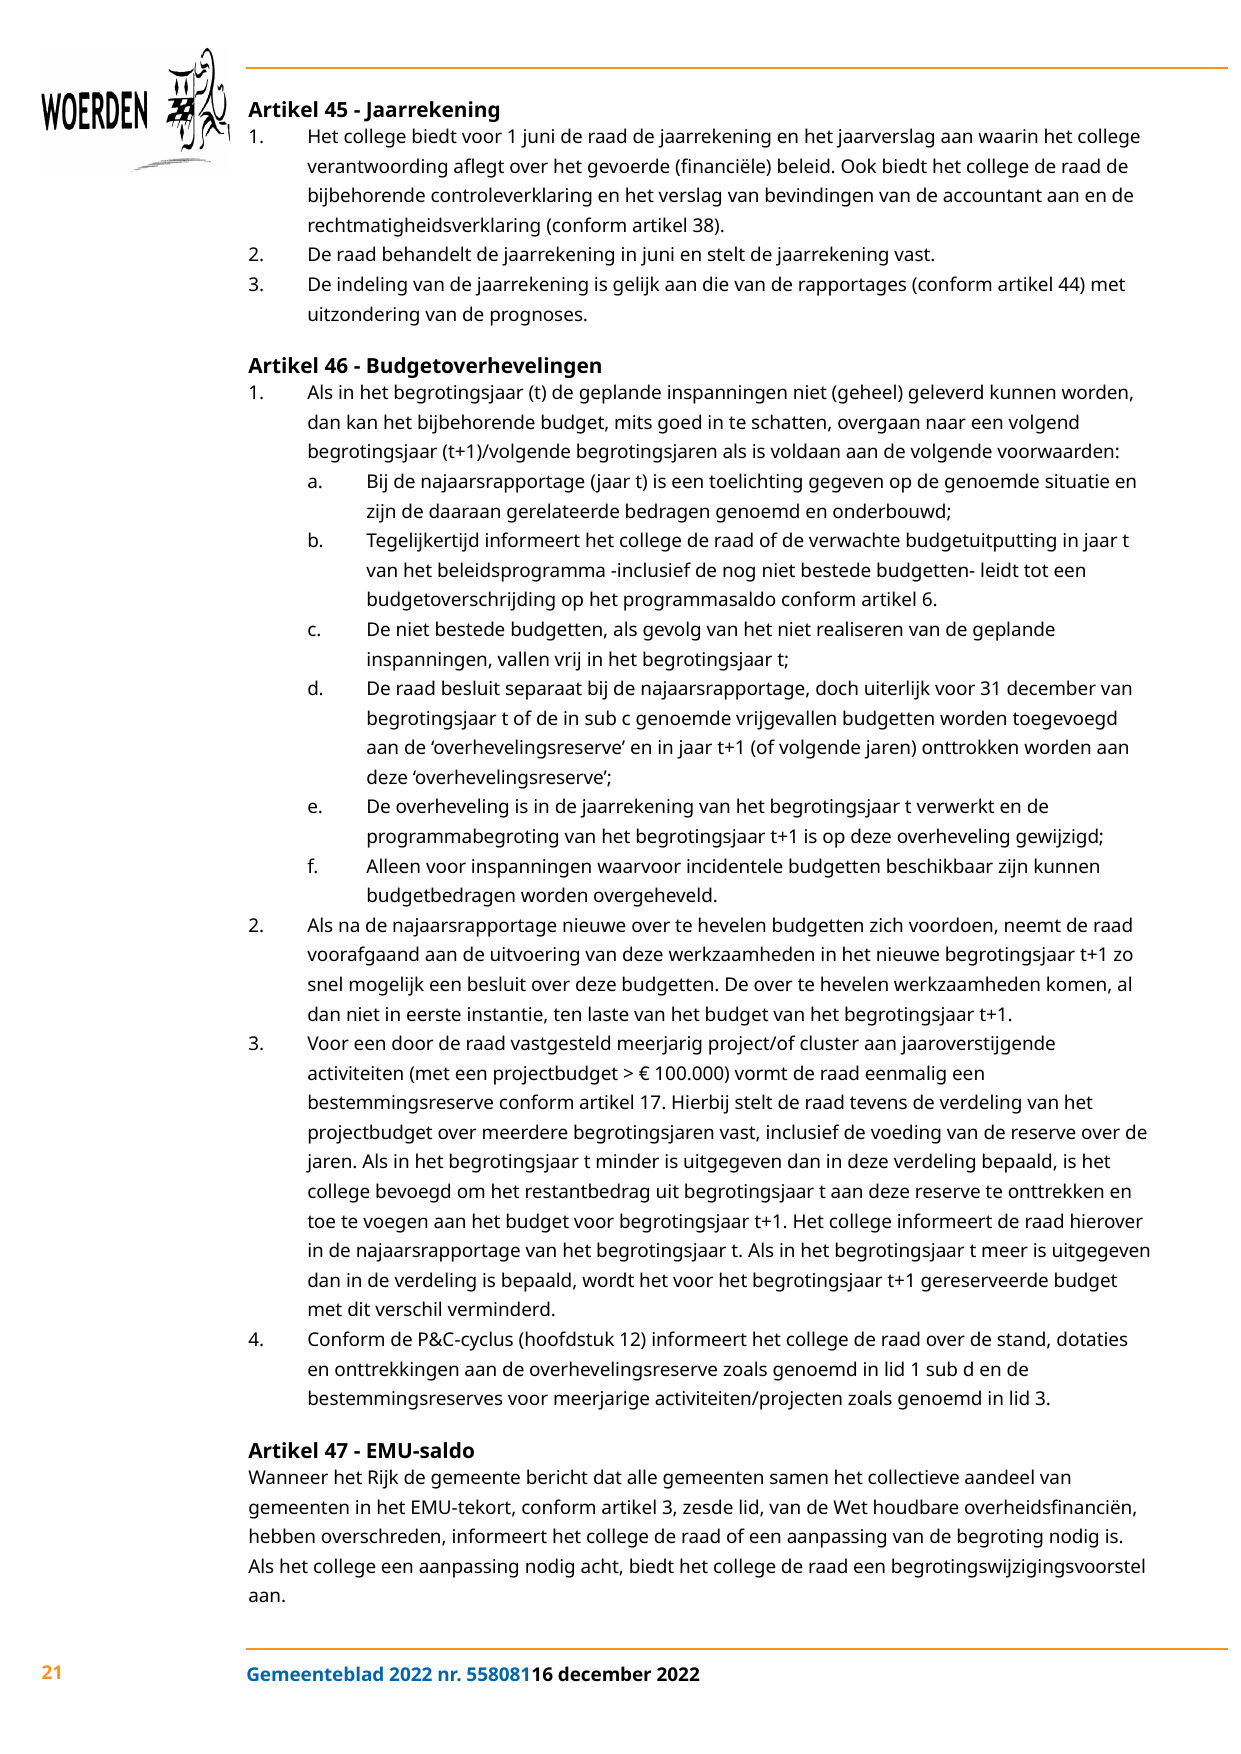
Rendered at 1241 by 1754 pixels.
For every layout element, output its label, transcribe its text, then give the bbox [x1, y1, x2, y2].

list Conform de P&C-cyclus (hoofdstuk 12) informeert het college de raad over de stand, dotaties en onttrekkingen aan de overhevelingsreserve zoals genoemd in lid 1 sub d en de bestemmingsreserves voor meerjarige activiteiten/projecten zoals genoemd in lid 3. [248, 1326, 1152, 1411]
list De raad besluit separaat bij de najaarsrapportage, doch uiterlijk voor 31 december van begrotingsjaar t of de in sub c genoemde vrijgevallen budgetten worden toegevoegd aan de ‘overhevelingsreserve’ en in jaar t+1 (of volgende jaren) onttrokken worden aan deze ‘overhevelingsreserve’; [307, 675, 1152, 790]
list Bij de najaarsrapportage (jaar t) is een toelichting gegeven op de genoemde situatie en zijn de daaraan gerelateerde bedragen genoemd en onderbouwd; [307, 468, 1152, 524]
list Het college biedt voor 1 juni de raad de jaarrekening en het jaarverslag aan waarin het college verantwoording aflegt over het gevoerde (financiële) beleid. Ook biedt het college de raad de bijbehorende controleverklaring en het verslag van bevindingen van de accountant aan en de rechtmatigheidsverklaring (conform artikel 38). [248, 123, 1152, 238]
text Artikel 45 - Jaarrekening [248, 95, 1152, 123]
list Als in het begrotingsjaar (t) de geplande inspanningen niet (geheel) geleverd kunnen worden, dan kan het bijbehorende budget, mits goed in te schatten, overgaan naar een volgend begrotingsjaar (t+1)/volgende begrotingsjaren als is voldaan aan de volgende voorwaarden: [248, 379, 1152, 464]
list Voor een door de raad vastgesteld meerjarig project/of cluster aan jaaroverstijgende activiteiten (met een projectbudget > € 100.000) vormt de raad eenmalig een bestemmingsreserve conform artikel 17. Hierbij stelt de raad tevens de verdeling van het projectbudget over meerdere begrotingsjaren vast, inclusief de voeding van de reserve over de jaren. Als in het begrotingsjaar t minder is uitgegeven dan in deze verdeling bepaald, is het college bevoegd om het restantbedrag uit begrotingsjaar t aan deze reserve te onttrekken en toe te voegen aan het budget voor begrotingsjaar t+1. Het college informeert de raad hierover in de najaarsrapportage van het begrotingsjaar t. Als in het begrotingsjaar t meer is uitgegeven dan in de verdeling is bepaald, wordt het voor het begrotingsjaar t+1 gereserveerde budget met dit verschil verminderd. [248, 1030, 1152, 1322]
list Alleen voor inspanningen waarvoor incidentele budgetten beschikbaar zijn kunnen budgetbedragen worden overgeheveld. [307, 853, 1152, 908]
list De niet bestede budgetten, als gevolg van het niet realiseren van de geplande inspanningen, vallen vrij in het begrotingsjaar t; [307, 616, 1152, 672]
text Artikel 47 - EMU-saldo [248, 1436, 1152, 1464]
list De indeling van de jaarrekening is gelijk aan die van de rapportages (conform artikel 44) met uitzondering van de prognoses. [248, 271, 1152, 326]
text Artikel 46 - Budgetoverhevelingen [248, 351, 1152, 379]
list Tegelijkertijd informeert het college de raad of de verwachte budgetuitputting in jaar t van het beleidsprogramma -inclusief de nog niet bestede budgetten- leidt tot een budgetoverschrijding op het programmasaldo conform artikel 6. [307, 527, 1152, 612]
list De raad behandelt de jaarrekening in juni en stelt de jaarrekening vast. [248, 242, 1152, 267]
text Wanneer het Rijk de gemeente bericht dat alle gemeenten samen het collectieve aandeel van gemeenten in het EMU-tekort, conform artikel 3, zesde lid, van de Wet houdbare overheidsfinanciën, hebben overschreden, informeert het college de raad of een aanpassing van de begroting nodig is. [248, 1464, 1152, 1549]
text Als het college een aanpassing nodig acht, biedt het college de raad een begrotingswijzigingsvoorstel aan. [248, 1553, 1152, 1608]
list De overheveling is in de jaarrekening van het begrotingsjaar t verwerkt en de programmabegroting van het begrotingsjaar t+1 is op deze overheveling gewijzigd; [307, 794, 1152, 849]
picture [41, 47, 231, 172]
list Als na de najaarsrapportage nieuwe over te hevelen budgetten zich voordoen, neemt de raad voorafgaand aan de uitvoering van deze werkzaamheden in het nieuwe begrotingsjaar t+1 zo snel mogelijk een besluit over deze budgetten. De over te hevelen werkzaamheden komen, al dan niet in eerste instantie, ten laste van het budget van het begrotingsjaar t+1. [248, 912, 1152, 1027]
